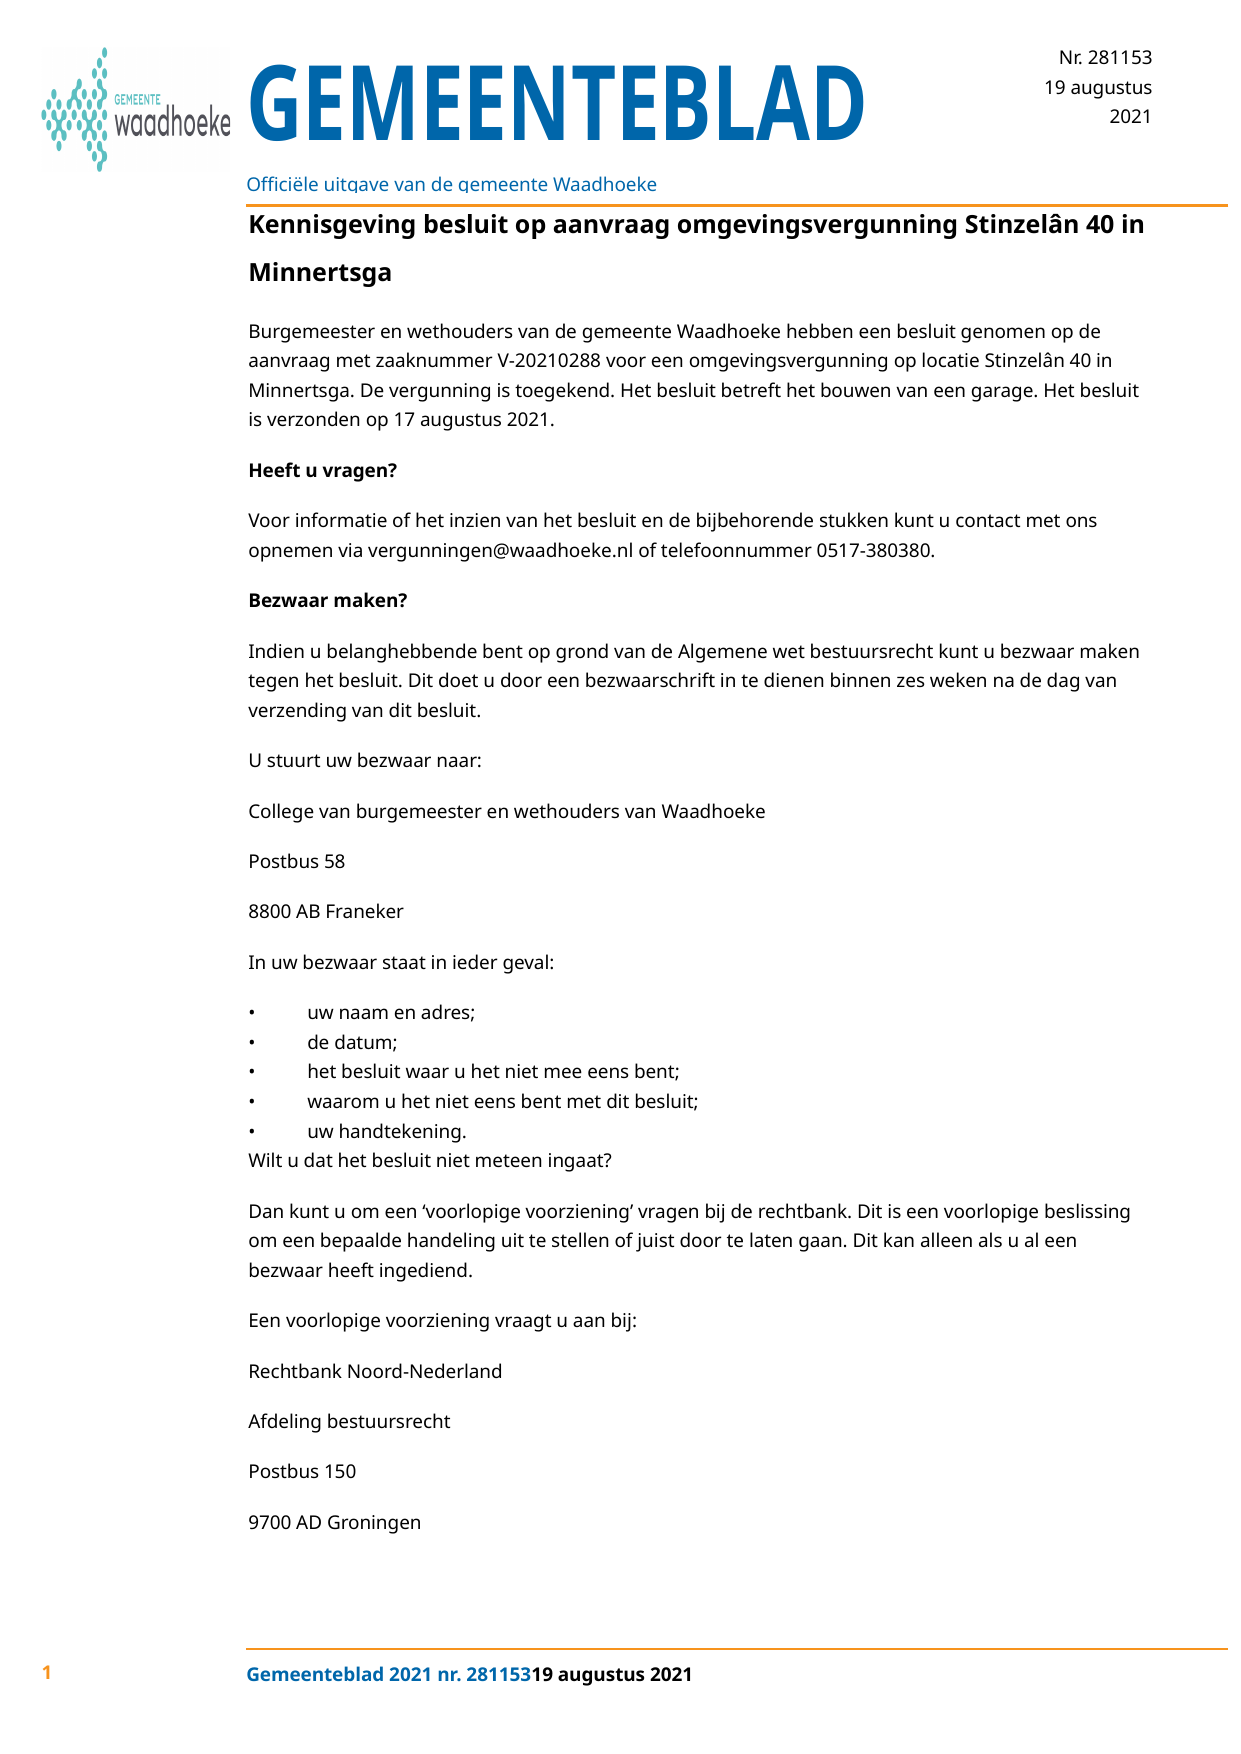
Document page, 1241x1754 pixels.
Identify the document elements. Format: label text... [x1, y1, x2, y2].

text 8800 AB Franeker [248, 899, 1152, 924]
text College van burgemeester en wethouders van Waadhoeke [248, 798, 1152, 824]
text 9700 AD Groningen [248, 1509, 1152, 1535]
text U stuurt uw bezwaar naar: [248, 747, 1152, 773]
text Kennisgeving besluit op aanvraag omgevingsvergunning Stinzelân 40 in Minnertsga [248, 207, 1152, 288]
text Een voorlopige voorziening vraagt u aan bij: [248, 1307, 1152, 1333]
list uw naam en adres; [248, 999, 1152, 1025]
text Burgemeester en wethouders van de gemeente Waadhoeke hebben een besluit genomen op de aanvraag met zaaknummer V-20210288 voor een omgevingsvergunning op locatie Stinzelân 40 in Minnertsga. De vergunning is toegekend. Het besluit betreft het bouwen van een garage. Het besluit is verzonden op 17 augustus 2021. [248, 318, 1152, 432]
text In uw bezwaar staat in ieder geval: [248, 949, 1152, 975]
text Afdeling bestuursrecht [248, 1408, 1152, 1434]
text Dan kunt u om een ‘voorlopige voorziening’ vragen bij de rechtbank. Dit is een voorlopige beslissing om een bepaalde handeling uit te stellen of juist door te laten gaan. Dit kan alleen als u al een bezwaar heeft ingediend. [248, 1198, 1152, 1283]
list waarom u het niet eens bent met dit besluit; [248, 1088, 1152, 1114]
list uw handtekening. [248, 1118, 1152, 1144]
text Heeft u vragen? [248, 457, 1152, 483]
text Postbus 150 [248, 1459, 1152, 1484]
text Indien u belanghebbende bent op grond van de Algemene wet bestuursrecht kunt u bezwaar maken tegen het besluit. Dit doet u door een bezwaarschrift in te dienen binnen zes weken na de dag van verzending van dit besluit. [248, 638, 1152, 723]
text Voor informatie of het inzien van het besluit en de bijbehorende stukken kunt u contact met ons opnemen via vergunningen@waadhoeke.nl of telefoonnummer 0517-380380. [248, 507, 1152, 563]
text Rechtbank Noord-Nederland [248, 1358, 1152, 1384]
text Bezwaar maken? [248, 587, 1152, 613]
list de datum; [248, 1029, 1152, 1055]
list het besluit waar u het niet mee eens bent; [248, 1059, 1152, 1084]
text Postbus 58 [248, 848, 1152, 874]
text Wilt u dat het besluit niet meteen ingaat? [248, 1147, 1152, 1173]
picture [41, 47, 231, 172]
